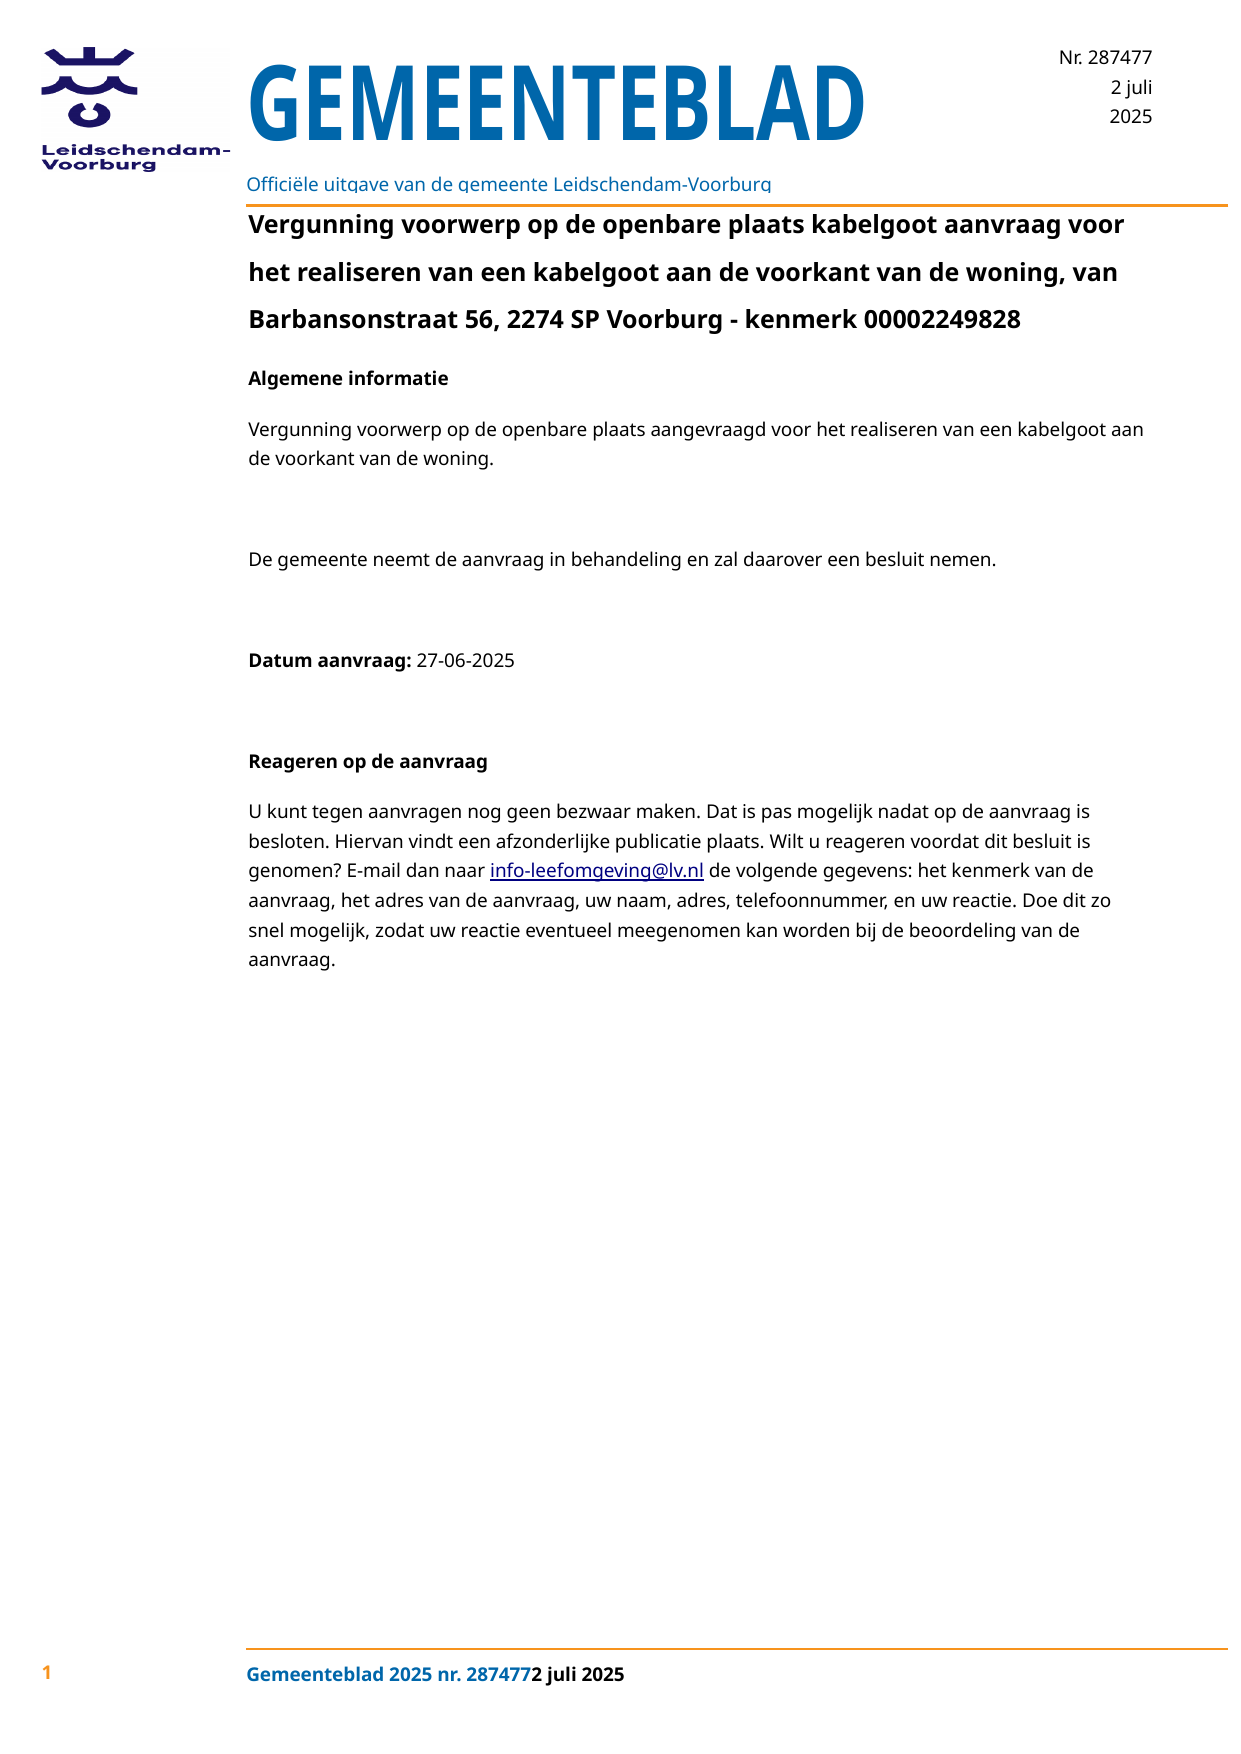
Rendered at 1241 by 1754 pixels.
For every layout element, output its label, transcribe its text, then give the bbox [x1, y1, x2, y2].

text Vergunning voorwerp op de openbare plaats aangevraagd voor het realiseren van een kabelgoot aan de voorkant van de woning. [248, 416, 1152, 471]
text Vergunning voorwerp op de openbare plaats kabelgoot aanvraag voor het realiseren van een kabelgoot aan de voorkant van de woning, van Barbansonstraat 56, 2274 SP Voorburg - kenmerk 00002249828 [248, 207, 1152, 336]
picture [41, 47, 231, 172]
text Reageren op de aanvraag [248, 748, 1152, 774]
text Algemene informatie [248, 366, 1152, 391]
text De gemeente neemt de aanvraag in behandeling en zal daarover een besluit nemen. [248, 546, 1152, 572]
text Datum aanvraag: 27-06-2025 [248, 647, 1152, 673]
text U kunt tegen aanvragen nog geen bezwaar maken. Dat is pas mogelijk nadat op de aanvraag is besloten. Hiervan vindt een afzonderlijke publicatie plaats. Wilt u reageren voordat dit besluit is genomen? E-mail dan naar info-leefomgeving@lv.nl de volgende gegevens: het kenmerk van de aanvraag, het adres van de aanvraag, uw naam, adres, telefoonnummer, en uw reactie. Doe dit zo snel mogelijk, zodat uw reactie eventueel meegenomen kan worden bij de beoordeling van de aanvraag. [248, 798, 1152, 972]
